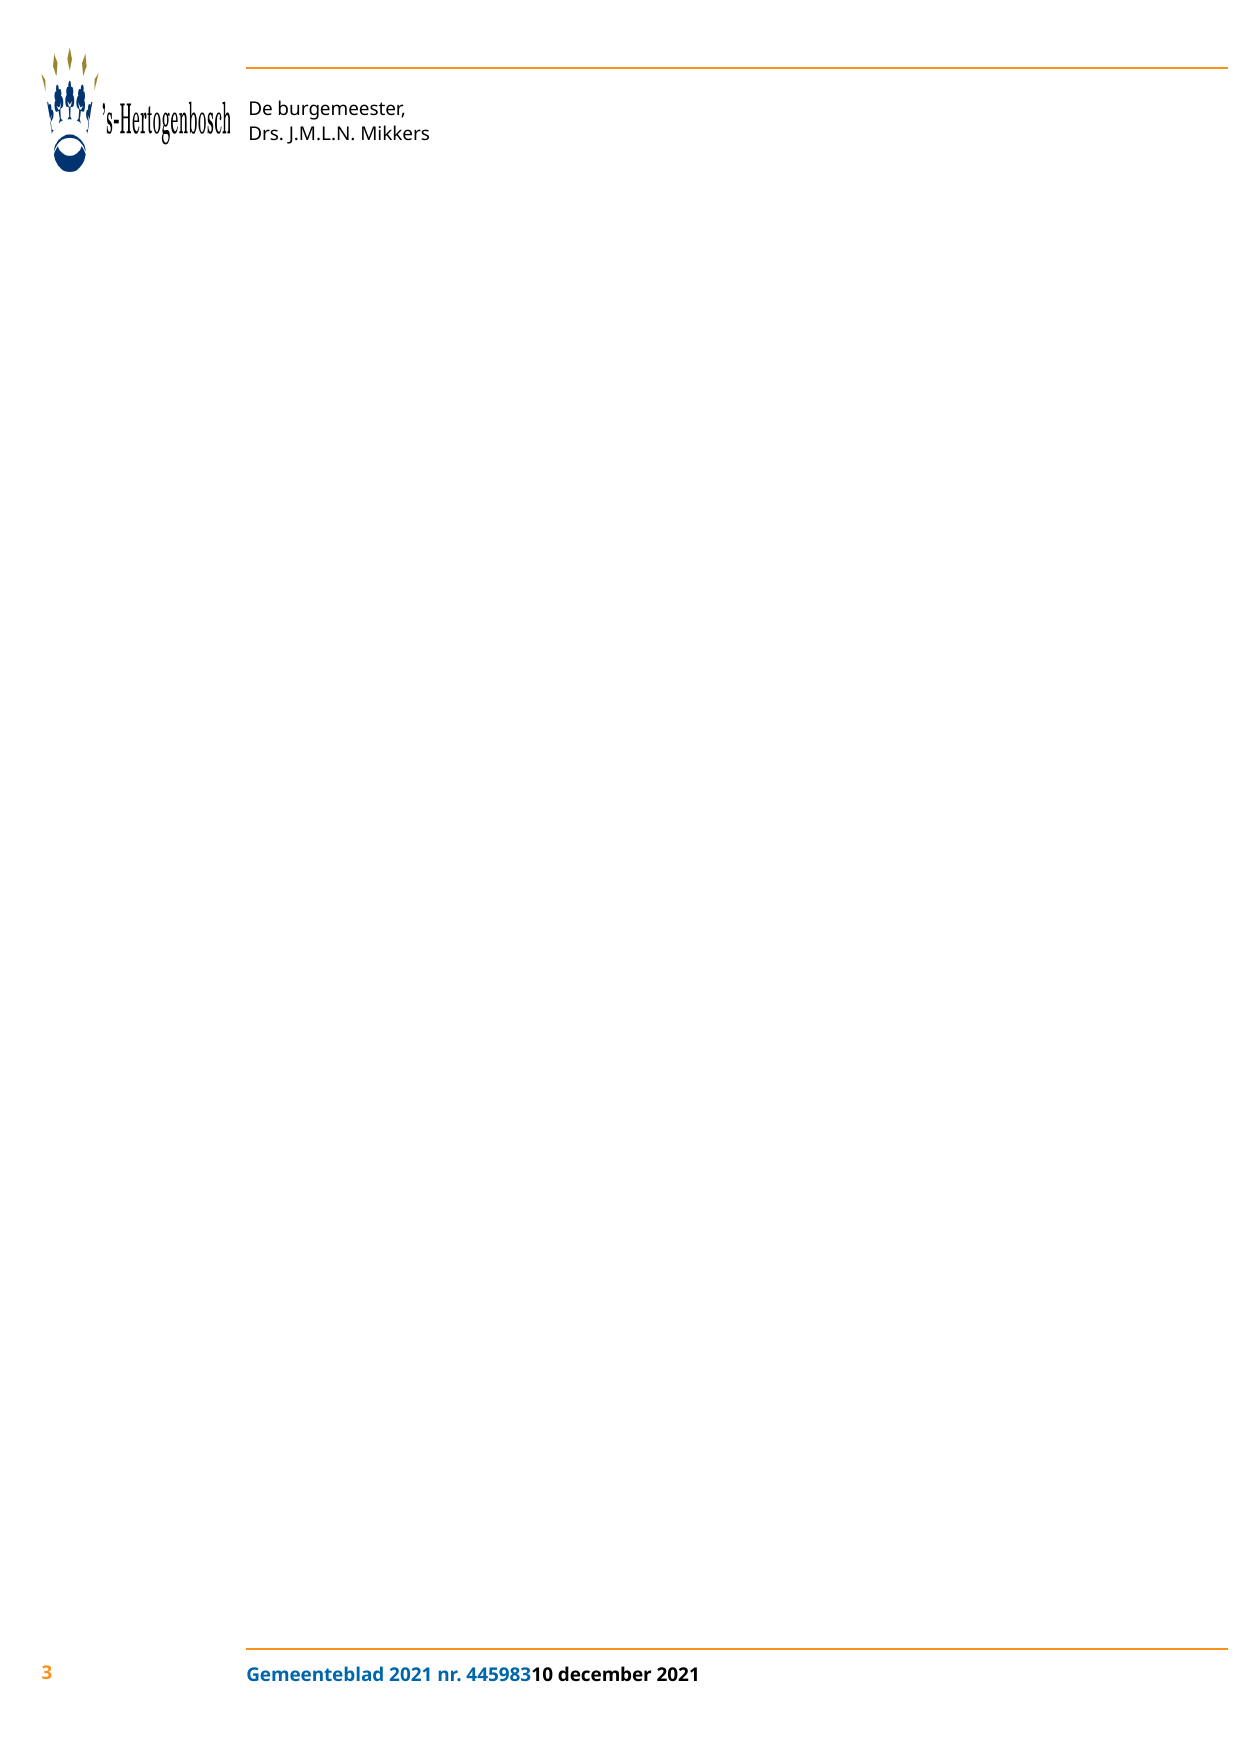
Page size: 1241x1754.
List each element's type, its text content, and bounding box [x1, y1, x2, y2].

picture [41, 47, 231, 172]
text De burgemeester, [248, 95, 1152, 121]
text Drs. J.M.L.N. Mikkers [248, 121, 1152, 146]
